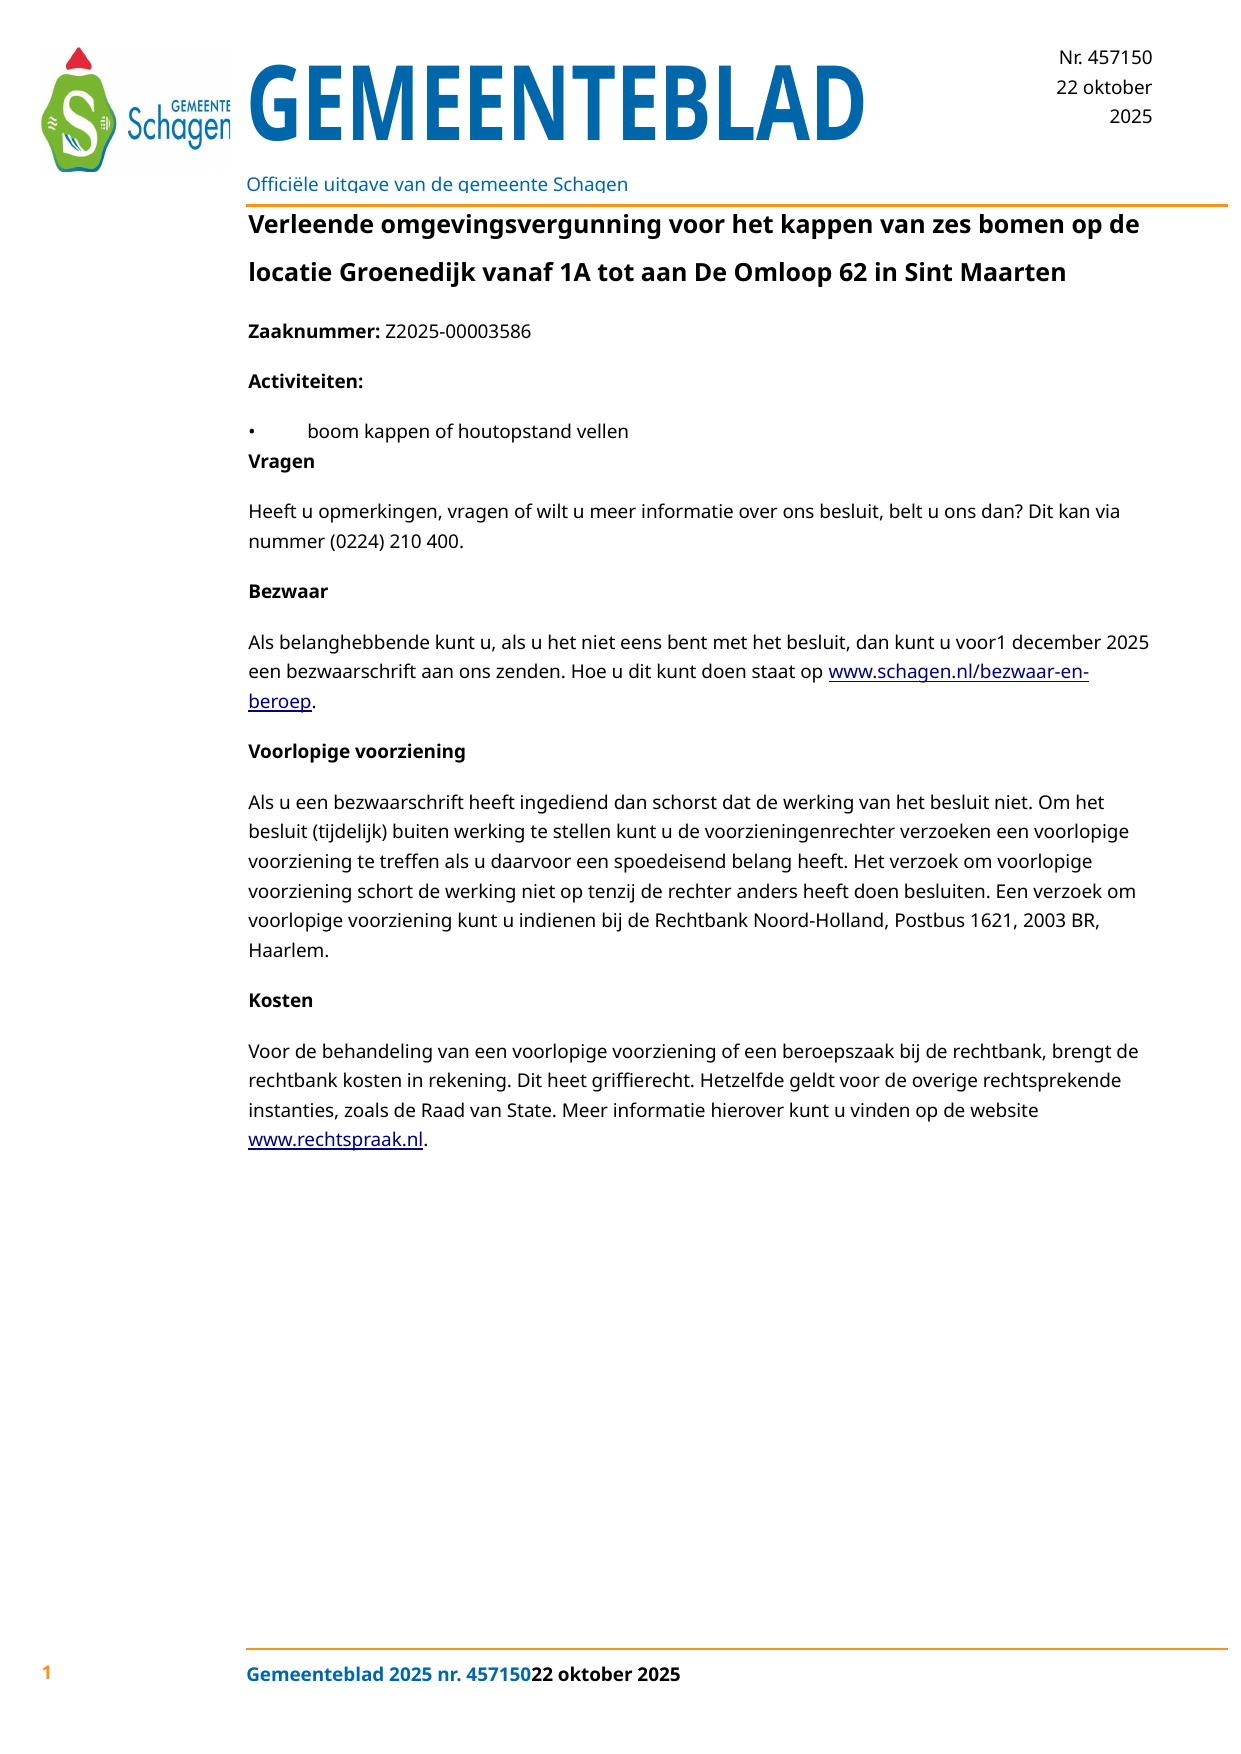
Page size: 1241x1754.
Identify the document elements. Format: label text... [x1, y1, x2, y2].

text Als belanghebbende kunt u, als u het niet eens bent met het besluit, dan kunt u voor1 december 2025 een bezwaarschrift aan ons zenden. Hoe u dit kunt doen staat op www.schagen.nl/bezwaar-en-beroep. [248, 629, 1152, 714]
text Heeft u opmerkingen, vragen of wilt u meer informatie over ons besluit, belt u ons dan? Dit kan via nummer (0224) 210 400. [248, 499, 1152, 554]
text Zaaknummer: Z2025-00003586 [248, 318, 1152, 344]
text Kosten [248, 987, 1152, 1013]
picture [41, 47, 231, 172]
list boom kappen of houtopstand vellen [248, 419, 1152, 444]
text Als u een bezwaarschrift heeft ingediend dan schorst dat de werking van het besluit niet. Om het besluit (tijdelijk) buiten werking te stellen kunt u de voorzieningenrechter verzoeken een voorlopige voorziening te treffen als u daarvoor een spoedeisend belang heeft. Het verzoek om voorlopige voorziening schort de werking niet op tenzij de rechter anders heeft doen besluiten. Een verzoek om voorlopige voorziening kunt u indienen bij de Rechtbank Noord-Holland, Postbus 1621, 2003 BR, Haarlem. [248, 789, 1152, 963]
text Bezwaar [248, 579, 1152, 604]
text Voorlopige voorziening [248, 739, 1152, 764]
text Voor de behandeling van een voorlopige voorziening of een beroepszaak bij de rechtbank, brengt de rechtbank kosten in rekening. Dit heet griffierecht. Hetzelfde geldt voor de overige rechtsprekende instanties, zoals de Raad van State. Meer informatie hierover kunt u vinden op de website www.rechtspraak.nl. [248, 1038, 1152, 1152]
text Activiteiten: [248, 368, 1152, 394]
text Vragen [248, 448, 1152, 474]
text Verleende omgevingsvergunning voor het kappen van zes bomen op de locatie Groenedijk vanaf 1A tot aan De Omloop 62 in Sint Maarten [248, 207, 1152, 288]
